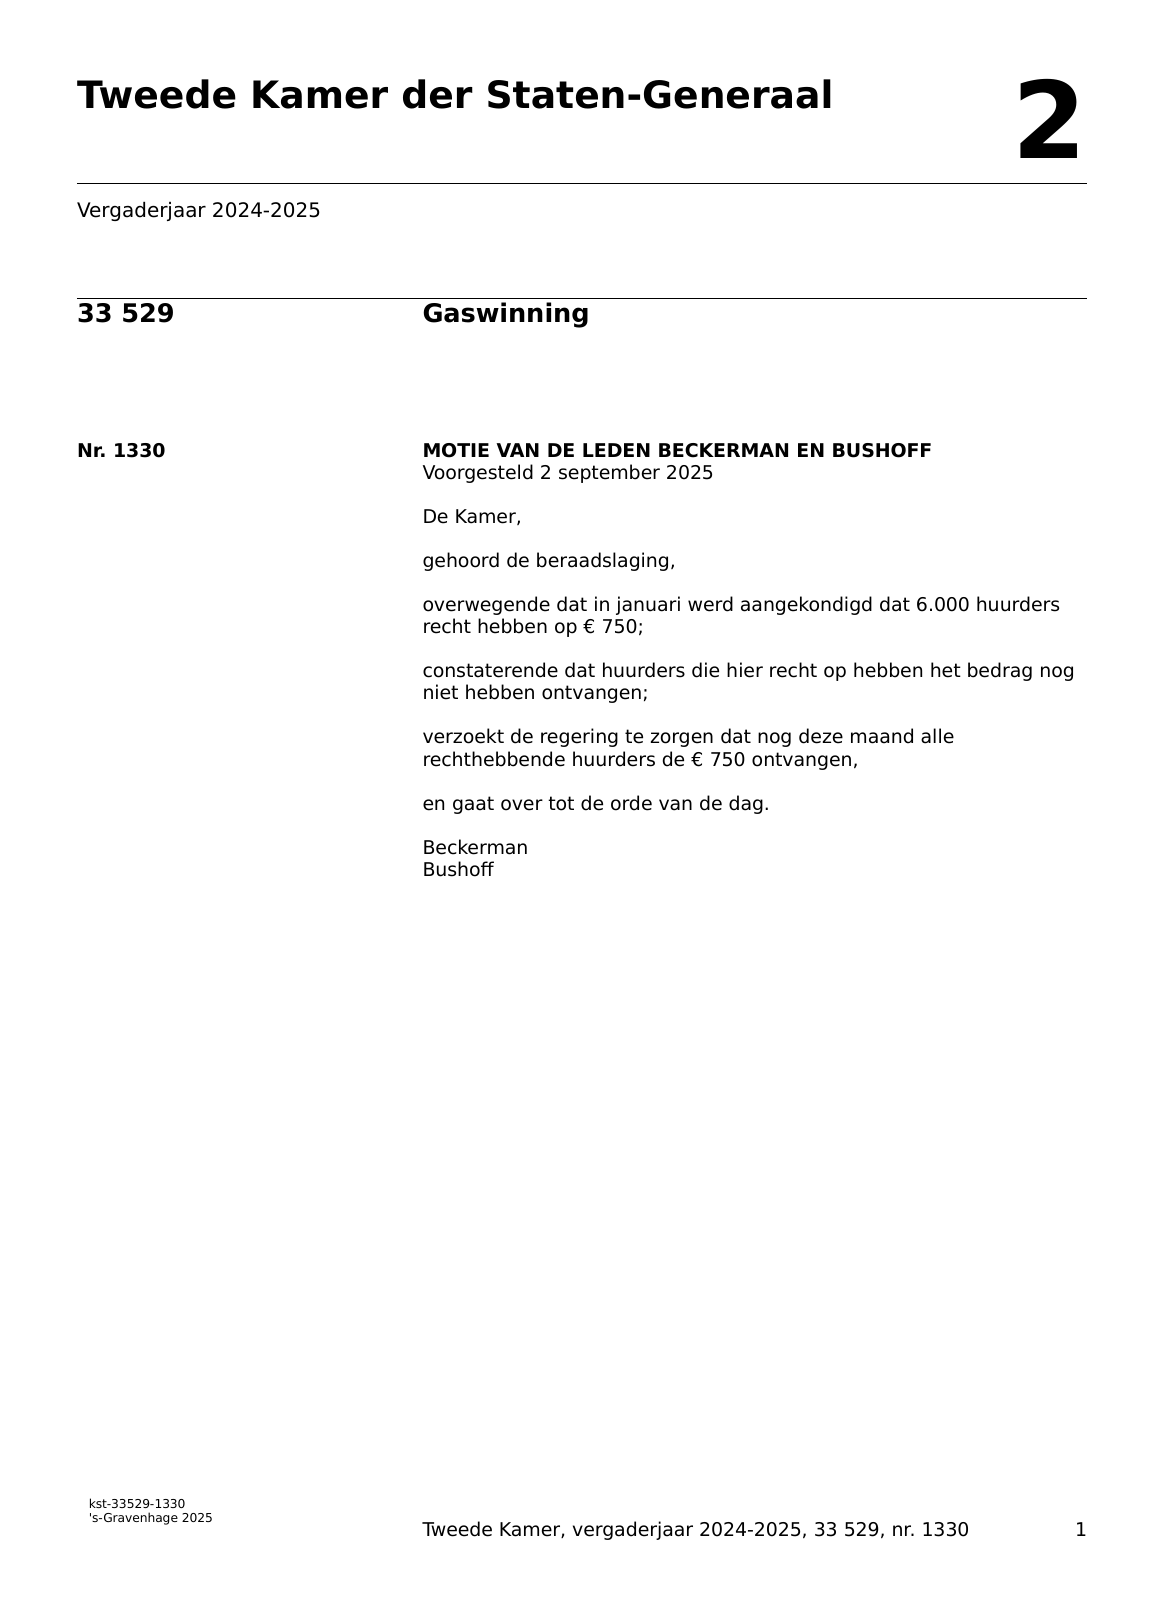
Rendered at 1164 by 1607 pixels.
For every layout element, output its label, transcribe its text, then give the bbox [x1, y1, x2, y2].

subtitle 33 529 Gaswinning [77, 299, 1087, 329]
table_header 2 [886, 59, 1087, 183]
subtitle Nr. 1330 MOTIE VAN DE LEDEN BECKERMAN EN BUSHOFF [77, 440, 1087, 462]
text gehoord de beraadslaging, [422, 550, 1087, 572]
text Bushoff [422, 859, 1087, 881]
text Voorgesteld 2 september 2025 [422, 462, 1087, 484]
table_header Tweede Kamer der Staten-Generaal [77, 59, 886, 183]
text overwegende dat in januari werd aangekondigd dat 6.000 huurders recht hebben op € 750; [422, 594, 1087, 638]
text 's-Gravenhage 2025 [88, 1511, 323, 1525]
text De Kamer, [422, 506, 1087, 528]
text Beckerman [422, 837, 1087, 859]
text kst-33529-1330 [88, 1497, 323, 1511]
text verzoekt de regering te zorgen dat nog deze maand alle rechthebbende huurders de € 750 ontvangen, [422, 726, 1087, 770]
text constaterende dat huurders die hier recht op hebben het bedrag nog niet hebben ontvangen; [422, 660, 1087, 704]
text en gaat over tot de orde van de dag. [422, 793, 1087, 814]
table_cell Vergaderjaar 2024-2025 [77, 184, 1087, 298]
